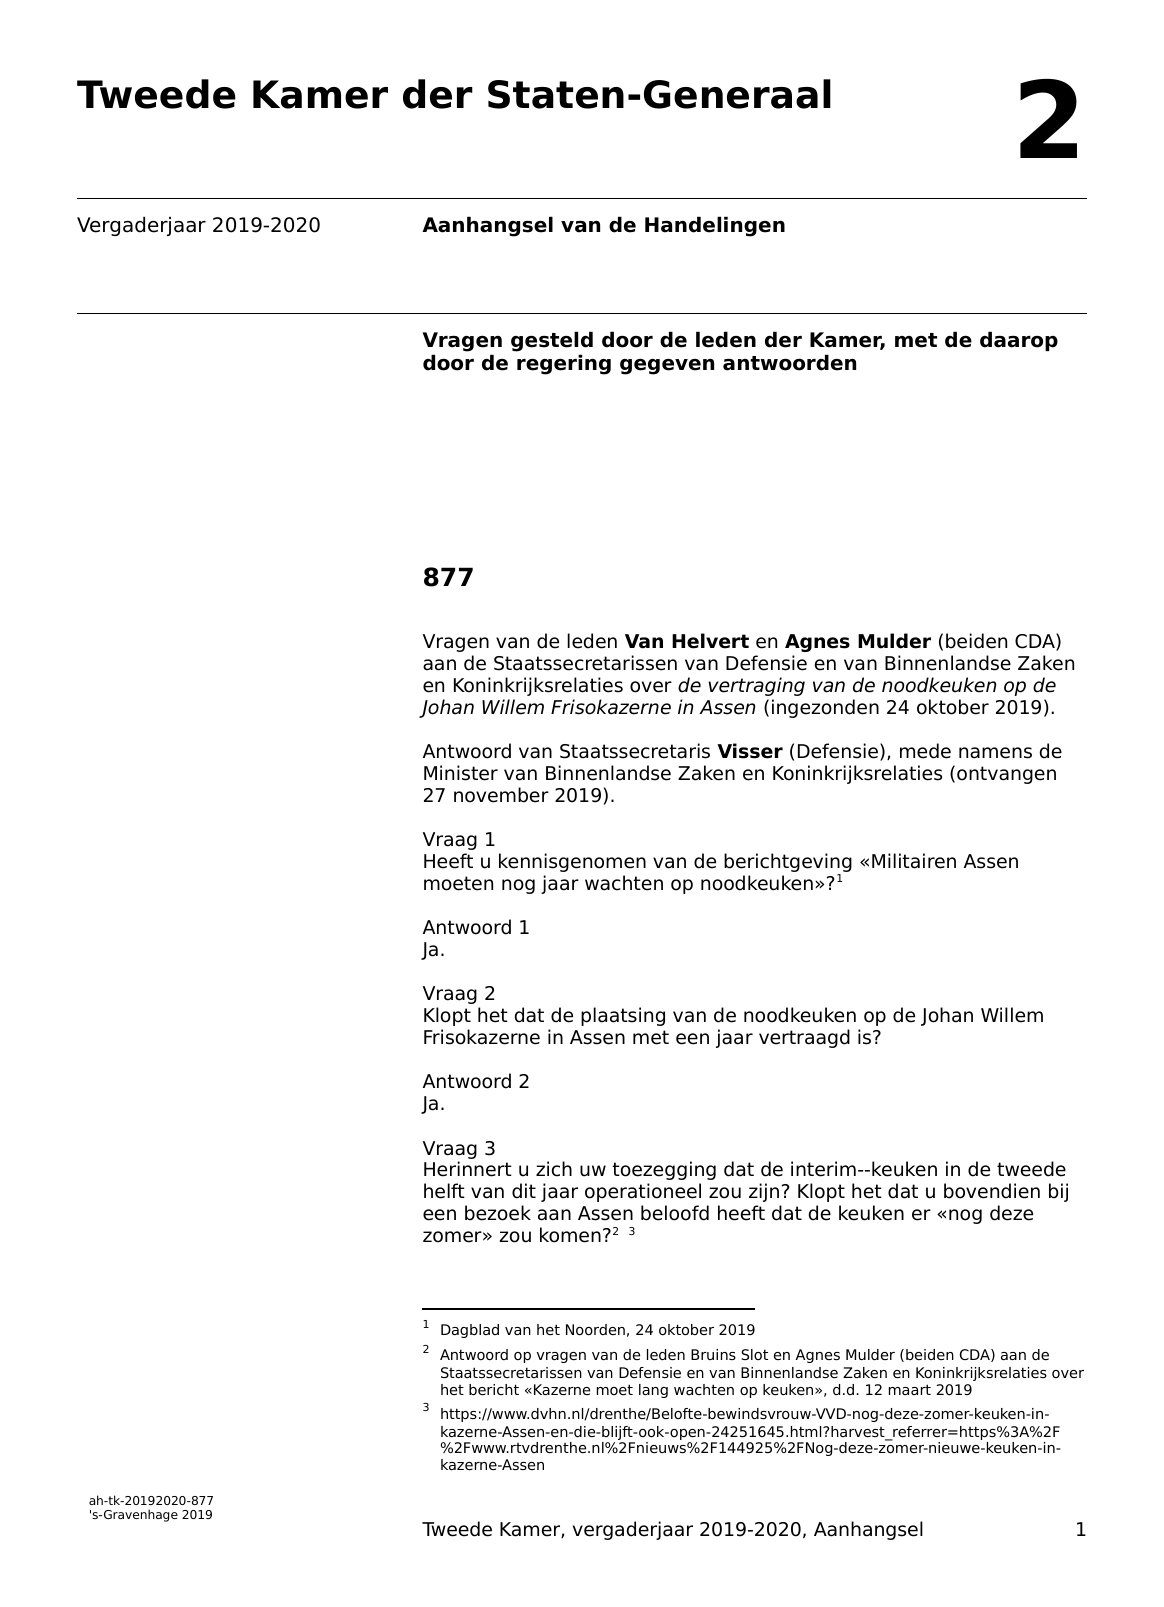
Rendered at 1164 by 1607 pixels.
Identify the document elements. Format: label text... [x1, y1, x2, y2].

text https://www.dvhn.nl/drenthe/Belofte-bewindsvrouw-VVD-nog-deze-zomer-keuken-in-kazerne-Assen-en-die-blijft-ook-open-24251645.html?harvest_referrer=https%3A%2F%2Fwww.rtvdrenthe.nl%2Fnieuws%2F144925%2FNog-deze-zomer-nieuwe-keuken-in-kazerne-Assen [422, 1402, 1087, 1474]
table_cell Aanhangsel van de Handelingen [422, 199, 1087, 313]
table_cell [77, 314, 422, 376]
table_header Tweede Kamer der Staten-Generaal [77, 59, 886, 198]
text Antwoord 1 [422, 917, 1087, 939]
text Ja. [422, 939, 1087, 961]
text 's-Gravenhage 2019 [88, 1508, 323, 1522]
table_cell Vragen gesteld door de leden der Kamer, met de daarop door de regering gegeven antwoorden [422, 314, 1087, 376]
text 877 [422, 563, 1087, 592]
text Herinnert u zich uw toezegging dat de interim--keuken in de tweede helft van dit jaar operationeel zou zijn? Klopt het dat u bovendien bij een bezoek aan Assen beloofd heeft dat de keuken er «nog deze zomer» zou komen? [422, 1159, 1087, 1247]
text ah-tk-20192020-877 [88, 1494, 323, 1508]
text Vragen van de leden Van Helvert en Agnes Mulder (beiden CDA) aan de Staatssecretarissen van Defensie en van Binnenlandse Zaken en Koninkrijksrelaties over de vertraging van de noodkeuken op de Johan Willem Frisokazerne in Assen (ingezonden 24 oktober 2019). [422, 631, 1087, 718]
table_header 2 [886, 59, 1087, 198]
text Vraag 3 [422, 1137, 1087, 1159]
text Heeft u kennisgenomen van de berichtgeving «Militairen Assen moeten nog jaar wachten op noodkeuken»? [422, 851, 1087, 895]
text Klopt het dat de plaatsing van de noodkeuken op de Johan Willem Frisokazerne in Assen met een jaar vertraagd is? [422, 1005, 1087, 1049]
text Antwoord van Staatssecretaris Visser (Defensie), mede namens de Minister van Binnenlandse Zaken en Koninkrijksrelaties (ontvangen 27 november 2019). [422, 741, 1087, 807]
text Vraag 1 [422, 829, 1087, 851]
text Ja. [422, 1093, 1087, 1115]
text Antwoord 2 [422, 1071, 1087, 1093]
table_cell Vergaderjaar 2019-2020 [77, 199, 422, 313]
text Dagblad van het Noorden, 24 oktober 2019 [422, 1318, 1087, 1340]
text Vraag 2 [422, 983, 1087, 1005]
text Antwoord op vragen van de leden Bruins Slot en Agnes Mulder (beiden CDA) aan de Staatssecretarissen van Defensie en van Binnenlandse Zaken en Koninkrijksrelaties over het bericht «Kazerne moet lang wachten op keuken», d.d. 12 maart 2019 [422, 1343, 1087, 1399]
